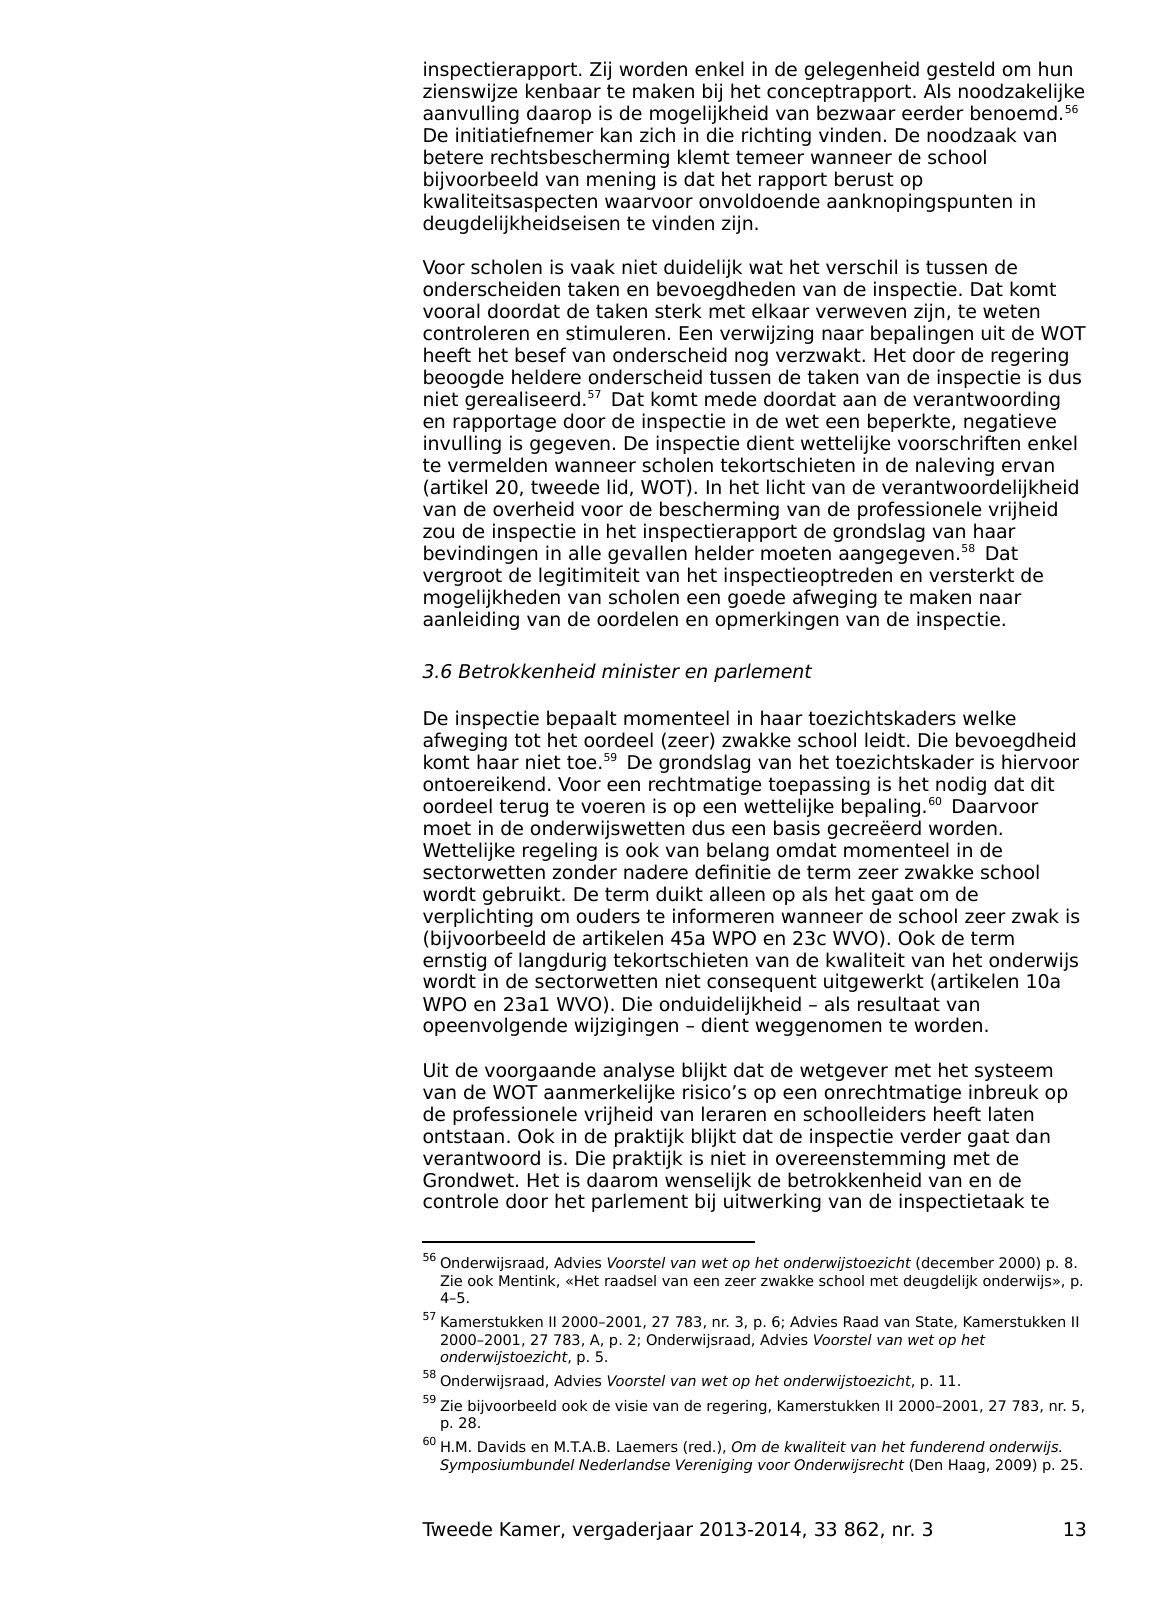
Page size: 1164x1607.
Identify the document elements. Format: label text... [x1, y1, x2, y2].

text Zie bijvoorbeeld ook de visie van de regering, Kamerstukken II 2000–2001, 27 783, nr. 5, p. 28. [422, 1393, 1087, 1432]
text Onderwijsraad, Advies Voorstel van wet op het onderwijstoezicht, p. 11. [422, 1368, 1087, 1391]
text H.M. Davids en M.T.A.B. Laemers (red.), Om de kwaliteit van het funderend onderwijs. Symposiumbundel Nederlandse Vereniging voor Onderwijsrecht (Den Haag, 2009) p. 25. [422, 1435, 1087, 1474]
text Onderwijsraad, Advies Voorstel van wet op het onderwijstoezicht (december 2000) p. 8. Zie ook Mentink, «Het raadsel van een zeer zwakke school met deugdelijk onderwijs», p. 4–5. [422, 1251, 1087, 1307]
text Voor scholen is vaak niet duidelijk wat het verschil is tussen de onderscheiden taken en bevoegdheden van de inspectie. Dat komt vooral doordat de taken sterk met elkaar verweven zijn, te weten controleren en stimuleren. Een verwijzing naar bepalingen uit de WOT heeft het besef van onderscheid nog verzwakt. Het door de regering beoogde heldere onderscheid tussen de taken van de inspectie is dus niet gerealiseerd. Dat komt mede doordat aan de verantwoording en rapportage door de inspectie in de wet een beperkte, negatieve invulling is gegeven. De inspectie dient wettelijke voorschriften enkel te vermelden wanneer scholen tekortschieten in de naleving ervan (artikel 20, tweede lid, WOT). In het licht van de verantwoordelijkheid van de overheid voor de bescherming van de professionele vrijheid zou de inspectie in het inspectierapport de grondslag van haar bevindingen in alle gevallen helder moeten aangegeven. Dat vergroot de legitimiteit van het inspectieoptreden en versterkt de mogelijkheden van scholen een goede afweging te maken naar aanleiding van de oordelen en opmerkingen van de inspectie. [422, 257, 1087, 631]
text inspectierapport. Zij worden enkel in de gelegenheid gesteld om hun zienswijze kenbaar te maken bij het conceptrapport. Als noodzakelijke aanvulling daarop is de mogelijkheid van bezwaar eerder benoemd. De initiatiefnemer kan zich in die richting vinden. De noodzaak van betere rechtsbescherming klemt temeer wanneer de school bijvoorbeeld van mening is dat het rapport berust op kwaliteitsaspecten waarvoor onvoldoende aanknopingspunten in deugdelijkheidseisen te vinden zijn. [422, 59, 1087, 235]
text De inspectie bepaalt momenteel in haar toezichtskaders welke afweging tot het oordeel (zeer) zwakke school leidt. Die bevoegdheid komt haar niet toe. De grondslag van het toezichtskader is hiervoor ontoereikend. Voor een rechtmatige toepassing is het nodig dat dit oordeel terug te voeren is op een wettelijke bepaling. Daarvoor moet in de onderwijswetten dus een basis gecreëerd worden. Wettelijke regeling is ook van belang omdat momenteel in de sectorwetten zonder nadere definitie de term zeer zwakke school wordt gebruikt. De term duikt alleen op als het gaat om de verplichting om ouders te informeren wanneer de school zeer zwak is (bijvoorbeeld de artikelen 45a WPO en 23c WVO). Ook de term ernstig of langdurig tekortschieten van de kwaliteit van het onderwijs wordt in de sectorwetten niet consequent uitgewerkt (artikelen 10a WPO en 23a1 WVO). Die onduidelijkheid – als resultaat van opeenvolgende wijzigingen – dient weggenomen te worden. [422, 708, 1087, 1037]
subtitle 3.6 Betrokkenheid minister en parlement [422, 661, 1087, 683]
text Kamerstukken II 2000–2001, 27 783, nr. 3, p. 6; Advies Raad van State, Kamerstukken II 2000–2001, 27 783, A, p. 2; Onderwijsraad, Advies Voorstel van wet op het onderwijstoezicht, p. 5. [422, 1310, 1087, 1366]
text Uit de voorgaande analyse blijkt dat de wetgever met het systeem van de WOT aanmerkelijke risico’s op een onrechtmatige inbreuk op de professionele vrijheid van leraren en schoolleiders heeft laten ontstaan. Ook in de praktijk blijkt dat de inspectie verder gaat dan verantwoord is. Die praktijk is niet in overeenstemming met de Grondwet. Het is daarom wenselijk de betrokkenheid van en de controle door het parlement bij uitwerking van de inspectietaak te [422, 1059, 1087, 1213]
